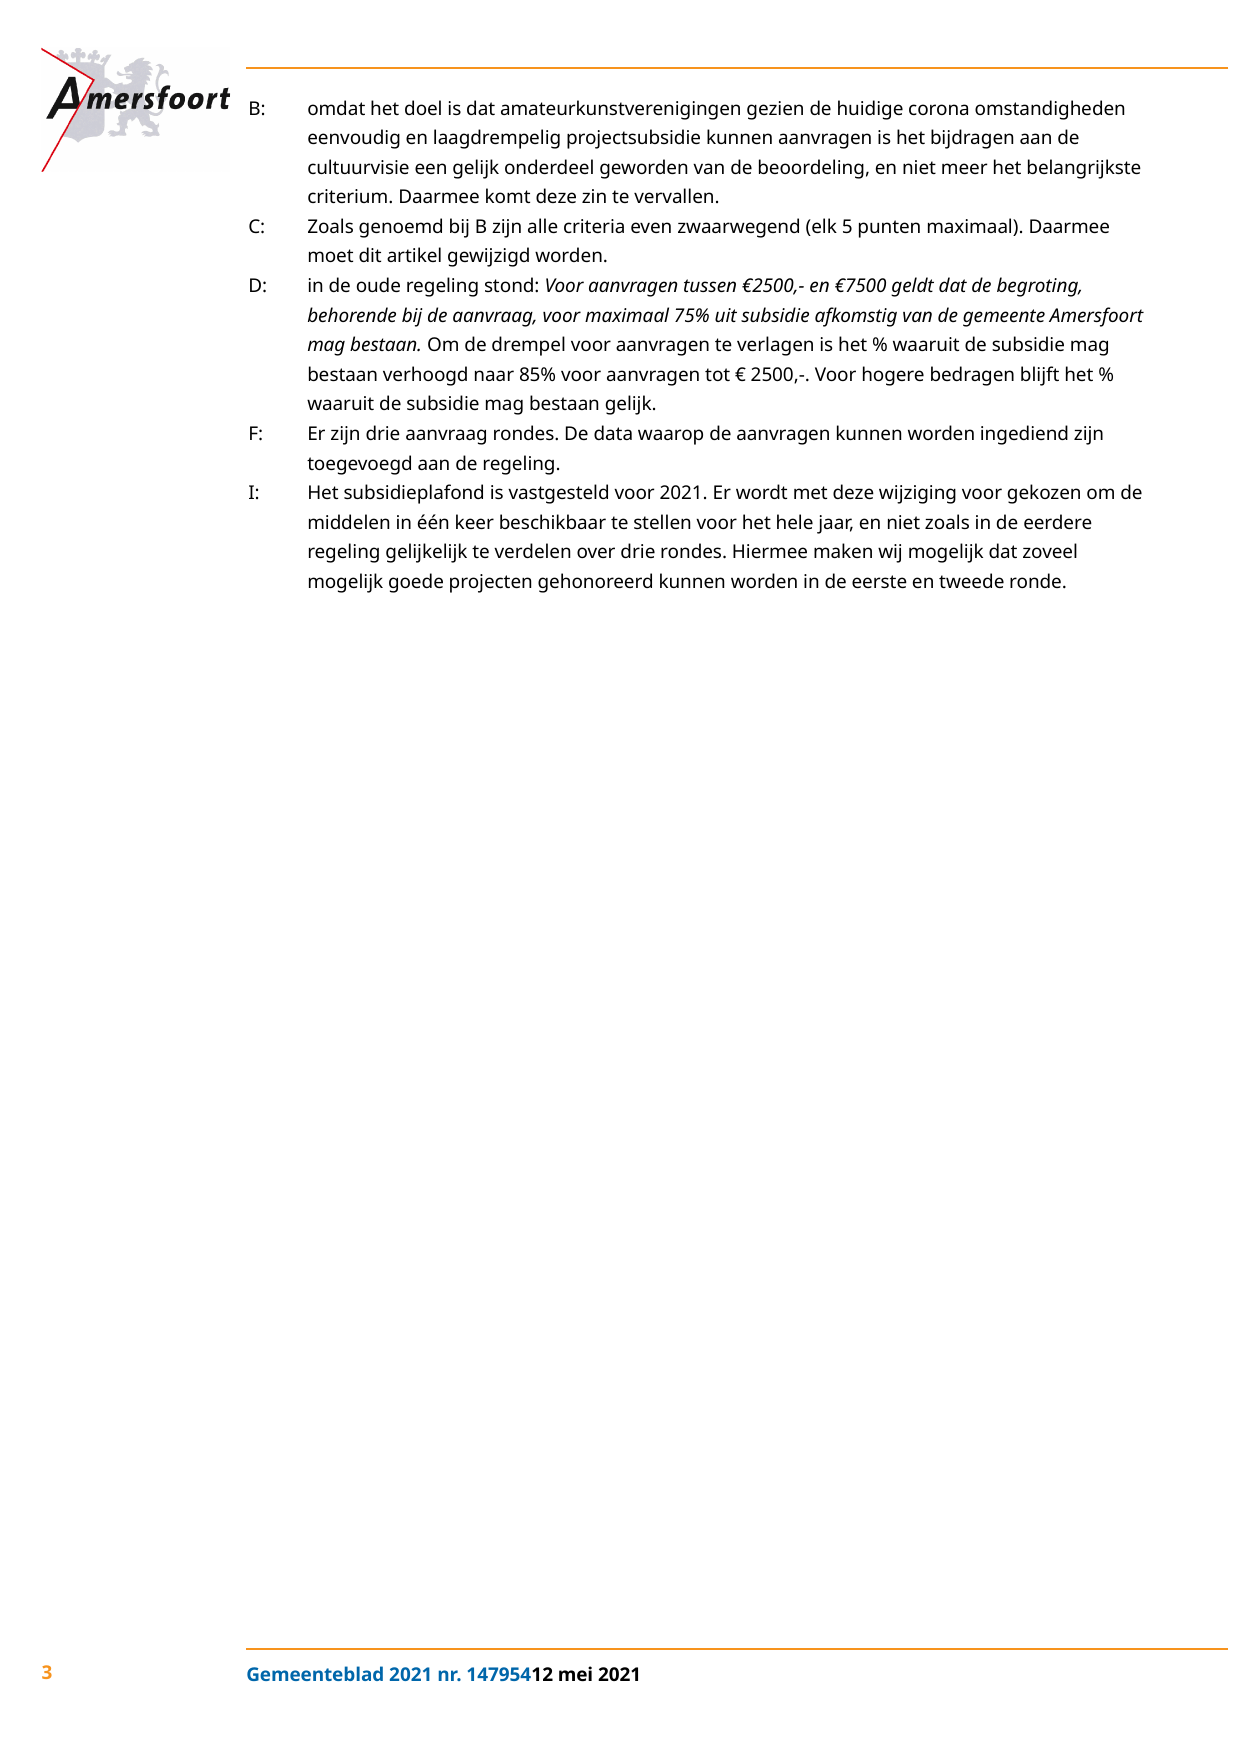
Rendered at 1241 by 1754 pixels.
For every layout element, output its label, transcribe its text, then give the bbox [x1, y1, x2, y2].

list in de oude regeling stond: Voor aanvragen tussen €2500,- en €7500 geldt dat de begroting, behorende bij de aanvraag, voor maximaal 75% uit subsidie afkomstig van de gemeente Amersfoort mag bestaan. Om de drempel voor aanvragen te verlagen is het % waaruit de subsidie mag bestaan verhoogd naar 85% voor aanvragen tot € 2500,-. Voor hogere bedragen blijft het % waaruit de subsidie mag bestaan gelijk. [248, 272, 1152, 416]
picture [41, 47, 231, 172]
list Er zijn drie aanvraag rondes. De data waarop de aanvragen kunnen worden ingediend zijn toegevoegd aan de regeling. [248, 420, 1152, 476]
list omdat het doel is dat amateurkunstverenigingen gezien de huidige corona omstandigheden eenvoudig en laagdrempelig projectsubsidie kunnen aanvragen is het bijdragen aan de cultuurvisie een gelijk onderdeel geworden van de beoordeling, en niet meer het belangrijkste criterium. Daarmee komt deze zin te vervallen. [248, 95, 1152, 209]
list Zoals genoemd bij B zijn alle criteria even zwaarwegend (elk 5 punten maximaal). Daarmee moet dit artikel gewijzigd worden. [248, 213, 1152, 268]
list Het subsidieplafond is vastgesteld voor 2021. Er wordt met deze wijziging voor gekozen om de middelen in één keer beschikbaar te stellen voor het hele jaar, en niet zoals in de eerdere regeling gelijkelijk te verdelen over drie rondes. Hiermee maken wij mogelijk dat zoveel mogelijk goede projecten gehonoreerd kunnen worden in de eerste en tweede ronde. [248, 479, 1152, 594]
